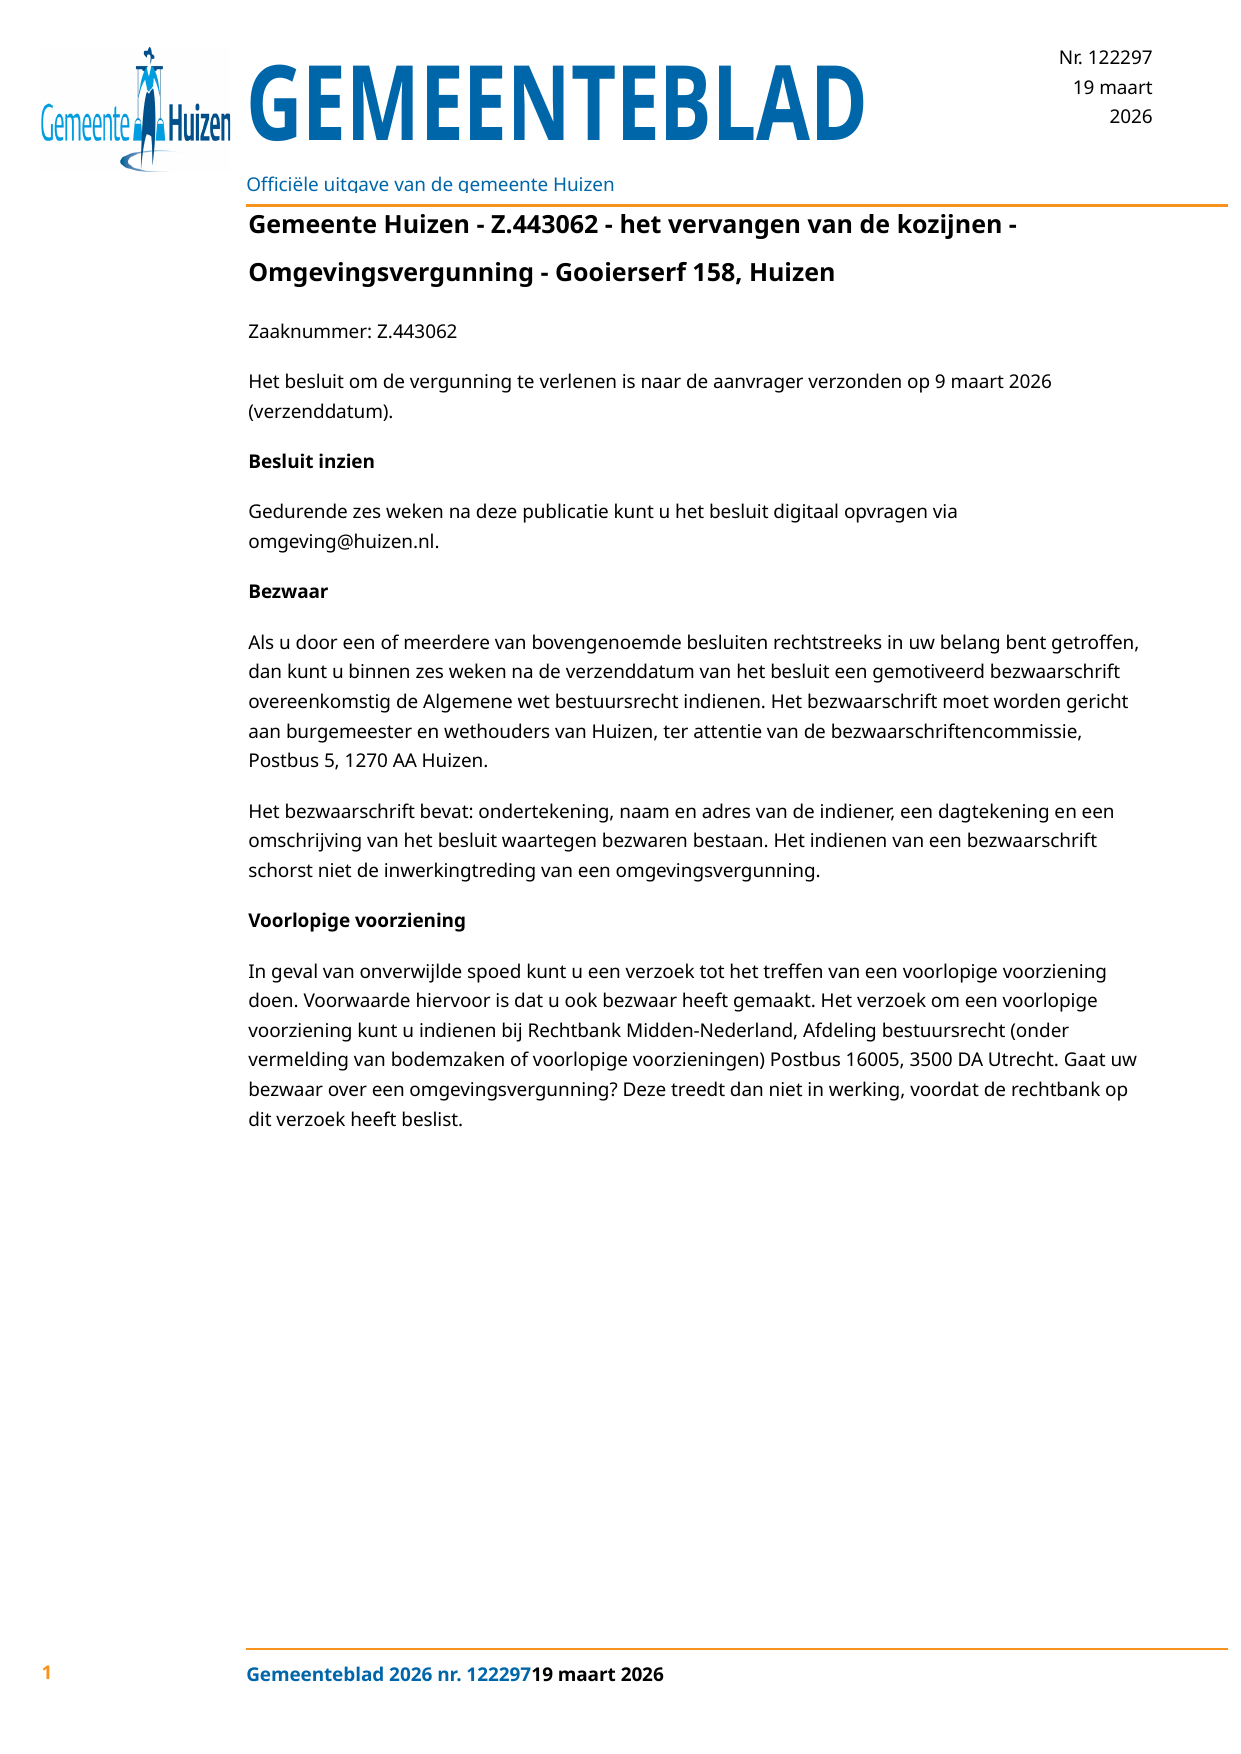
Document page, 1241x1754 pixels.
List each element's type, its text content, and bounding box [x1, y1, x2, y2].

picture [41, 47, 231, 172]
text Besluit inzien [248, 448, 1152, 474]
text Het besluit om de vergunning te verlenen is naar de aanvrager verzonden op 9 maart 2026 (verzenddatum). [248, 368, 1152, 424]
text Zaaknummer: Z.443062 [248, 318, 1152, 344]
text Voorlopige voorziening [248, 907, 1152, 933]
text Bezwaar [248, 579, 1152, 604]
text Als u door een of meerdere van bovengenoemde besluiten rechtstreeks in uw belang bent getroffen, dan kunt u binnen zes weken na de verzenddatum van het besluit een gemotiveerd bezwaarschrift overeenkomstig de Algemene wet bestuursrecht indienen. Het bezwaarschrift moet worden gericht aan burgemeester en wethouders van Huizen, ter attentie van de bezwaarschriftencommissie, Postbus 5, 1270 AA Huizen. [248, 629, 1152, 773]
text Het bezwaarschrift bevat: ondertekening, naam en adres van de indiener, een dagtekening en een omschrijving van het besluit waartegen bezwaren bestaan. Het indienen van een bezwaarschrift schorst niet de inwerkingtreding van een omgevingsvergunning. [248, 798, 1152, 883]
text Gedurende zes weken na deze publicatie kunt u het besluit digitaal opvragen via omgeving@huizen.nl. [248, 499, 1152, 554]
text In geval van onverwijlde spoed kunt u een verzoek tot het treffen van een voorlopige voorziening doen. Voorwaarde hiervoor is dat u ook bezwaar heeft gemaakt. Het verzoek om een voorlopige voorziening kunt u indienen bij Rechtbank Midden-Nederland, Afdeling bestuursrecht (onder vermelding van bodemzaken of voorlopige voorzieningen) Postbus 16005, 3500 DA Utrecht. Gaat uw bezwaar over een omgevingsvergunning? Deze treedt dan niet in werking, voordat de rechtbank op dit verzoek heeft beslist. [248, 958, 1152, 1132]
text Gemeente Huizen - Z.443062 - het vervangen van de kozijnen - Omgevingsvergunning - Gooierserf 158, Huizen [248, 207, 1152, 288]
